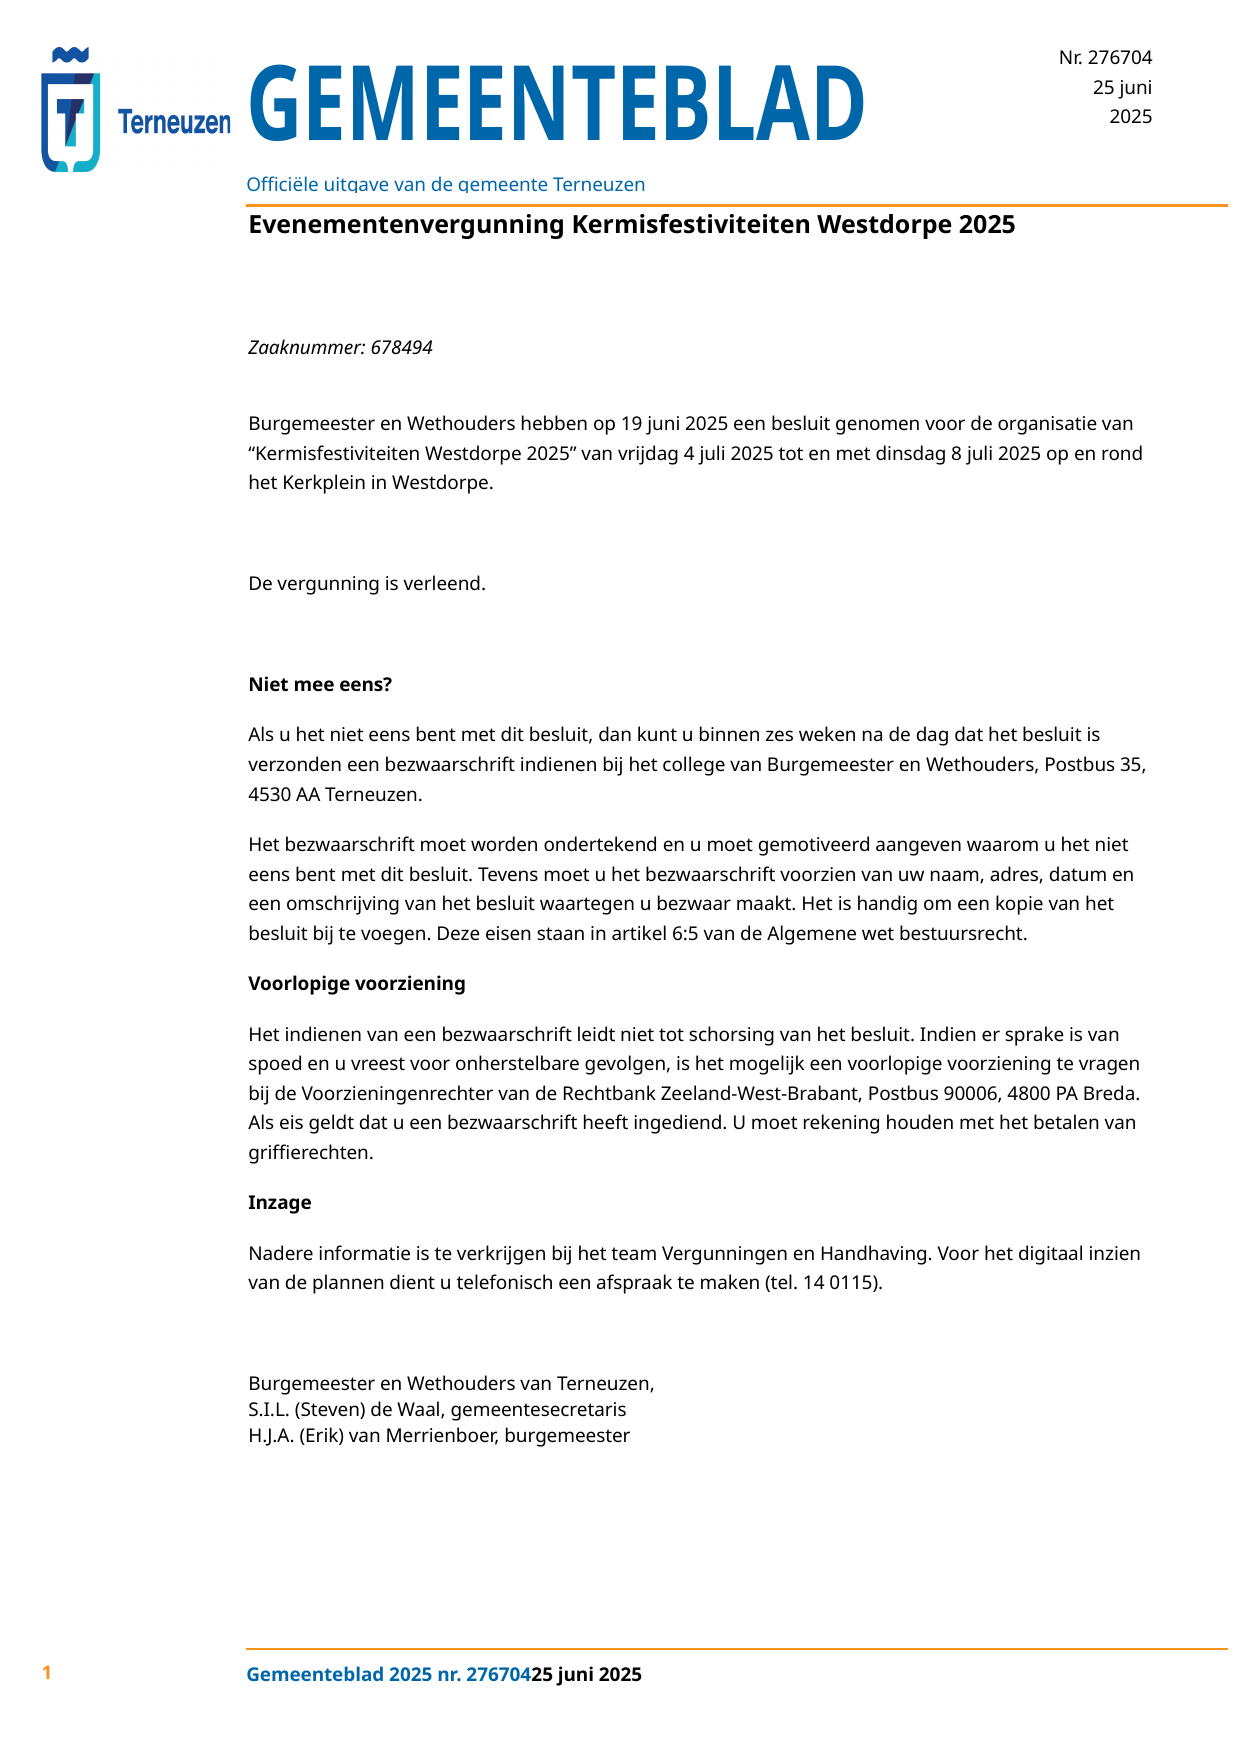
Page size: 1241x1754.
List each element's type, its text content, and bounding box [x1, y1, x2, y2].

table_cell H.J.A. (Erik) van Merrienboer, burgemeester [248, 1422, 1152, 1448]
text Het indienen van een bezwaarschrift leidt niet tot schorsing van het besluit. Indien er sprake is van spoed en u vreest voor onherstelbare gevolgen, is het mogelijk een voorlopige voorziening te vragen bij de Voorzieningenrechter van de Rechtbank Zeeland-West-Brabant, Postbus 90006, 4800 PA Breda. Als eis geldt dat u een bezwaarschrift heeft ingediend. U moet rekening houden met het betalen van griffierechten. [248, 1021, 1152, 1165]
table_cell [714, 1396, 1152, 1422]
table_cell [248, 1448, 714, 1473]
text Burgemeester en Wethouders hebben op 19 juni 2025 een besluit genomen voor de organisatie van “Kermisfestiviteiten Westdorpe 2025” van vrijdag 4 juli 2025 tot en met dinsdag 8 juli 2025 op en rond het Kerkplein in Westdorpe. [248, 410, 1152, 495]
picture [41, 47, 231, 172]
table_header Burgemeester en Wethouders van Terneuzen, [248, 1371, 1152, 1396]
text Niet mee eens? [248, 671, 1152, 697]
text Het bezwaarschrift moet worden ondertekend en u moet gemotiveerd aangeven waarom u het niet eens bent met dit besluit. Tevens moet u het bezwaarschrift voorzien van uw naam, adres, datum en een omschrijving van het besluit waartegen u bezwaar maakt. Het is handig om een kopie van het besluit bij te voegen. Deze eisen staan in artikel 6:5 van de Algemene wet bestuursrecht. [248, 831, 1152, 946]
text Zaaknummer: 678494 [248, 334, 1152, 360]
text Voorlopige voorziening [248, 970, 1152, 996]
table_cell [714, 1448, 1152, 1473]
text De vergunning is verleend. [248, 570, 1152, 596]
table_cell S.I.L. (Steven) de Waal, gemeentesecretaris [248, 1396, 714, 1422]
text Als u het niet eens bent met dit besluit, dan kunt u binnen zes weken na de dag dat het besluit is verzonden een bezwaarschrift indienen bij het college van Burgemeester en Wethouders, Postbus 35, 4530 AA Terneuzen. [248, 722, 1152, 807]
text Evenementenvergunning Kermisfestiviteiten Westdorpe 2025 [248, 207, 1152, 241]
text Nadere informatie is te verkrijgen bij het team Vergunningen en Handhaving. Voor het digitaal inzien van de plannen dient u telefonisch een afspraak te maken (tel. 14 0115). [248, 1240, 1152, 1295]
text Inzage [248, 1189, 1152, 1215]
